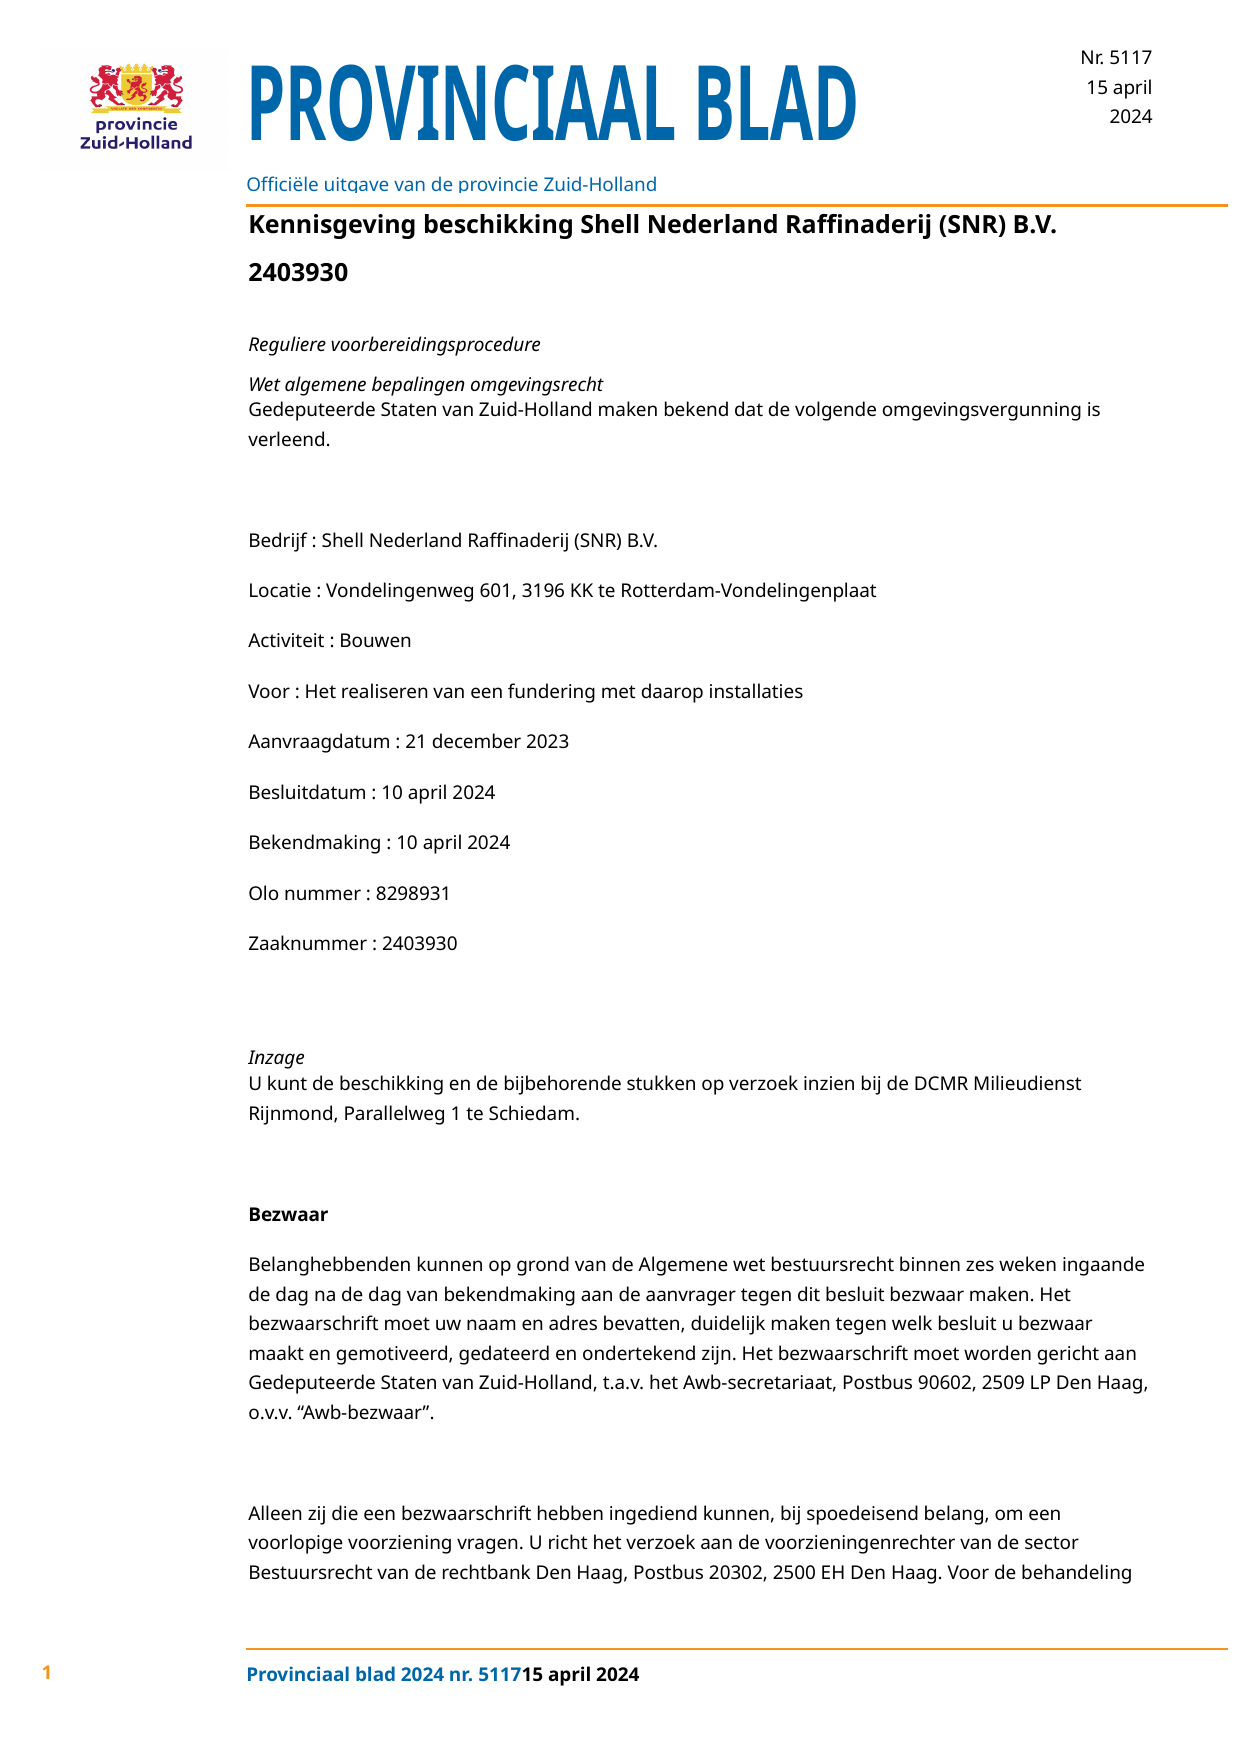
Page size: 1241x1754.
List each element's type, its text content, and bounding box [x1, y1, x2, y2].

text Gedeputeerde Staten van Zuid-Holland maken bekend dat de volgende omgevingsvergunning is verleend. [248, 396, 1152, 452]
text Inzage [248, 1044, 1152, 1070]
picture [41, 47, 231, 172]
text Alleen zij die een bezwaarschrift hebben ingediend kunnen, bij spoedeisend belang, om een voorlopige voorziening vragen. U richt het verzoek aan de voorzieningenrechter van de sector Bestuursrecht van de rechtbank Den Haag, Postbus 20302, 2500 EH Den Haag. Voor de behandeling [248, 1500, 1152, 1585]
text Activiteit : Bouwen [248, 628, 1152, 653]
text Kennisgeving beschikking Shell Nederland Raffinaderij (SNR) B.V. 2403930 [248, 207, 1152, 288]
text Bekendmaking : 10 april 2024 [248, 829, 1152, 855]
text Bedrijf : Shell Nederland Raffinaderij (SNR) B.V. [248, 527, 1152, 553]
text Besluitdatum : 10 april 2024 [248, 779, 1152, 805]
text Olo nummer : 8298931 [248, 880, 1152, 906]
text Wet algemene bepalingen omgevingsrecht [248, 371, 1152, 396]
text U kunt de beschikking en de bijbehorende stukken op verzoek inzien bij de DCMR Milieudienst Rijnmond, Parallelweg 1 te Schiedam. [248, 1070, 1152, 1126]
text Bezwaar [248, 1201, 1152, 1226]
text Reguliere voorbereidingsprocedure [248, 331, 1152, 357]
text Voor : Het realiseren van een fundering met daarop installaties [248, 678, 1152, 704]
text Zaaknummer : 2403930 [248, 930, 1152, 956]
text Locatie : Vondelingenweg 601, 3196 KK te Rotterdam-Vondelingenplaat [248, 577, 1152, 603]
text Aanvraagdatum : 21 december 2023 [248, 728, 1152, 754]
text Belanghebbenden kunnen op grond van de Algemene wet bestuursrecht binnen zes weken ingaande de dag na de dag van bekendmaking aan de aanvrager tegen dit besluit bezwaar maken. Het bezwaarschrift moet uw naam en adres bevatten, duidelijk maken tegen welk besluit u bezwaar maakt en gemotiveerd, gedateerd en ondertekend zijn. Het bezwaarschrift moet worden gericht aan Gedeputeerde Staten van Zuid-Holland, t.a.v. het Awb-secretariaat, Postbus 90602, 2509 LP Den Haag, o.v.v. “Awb-bezwaar”. [248, 1251, 1152, 1425]
